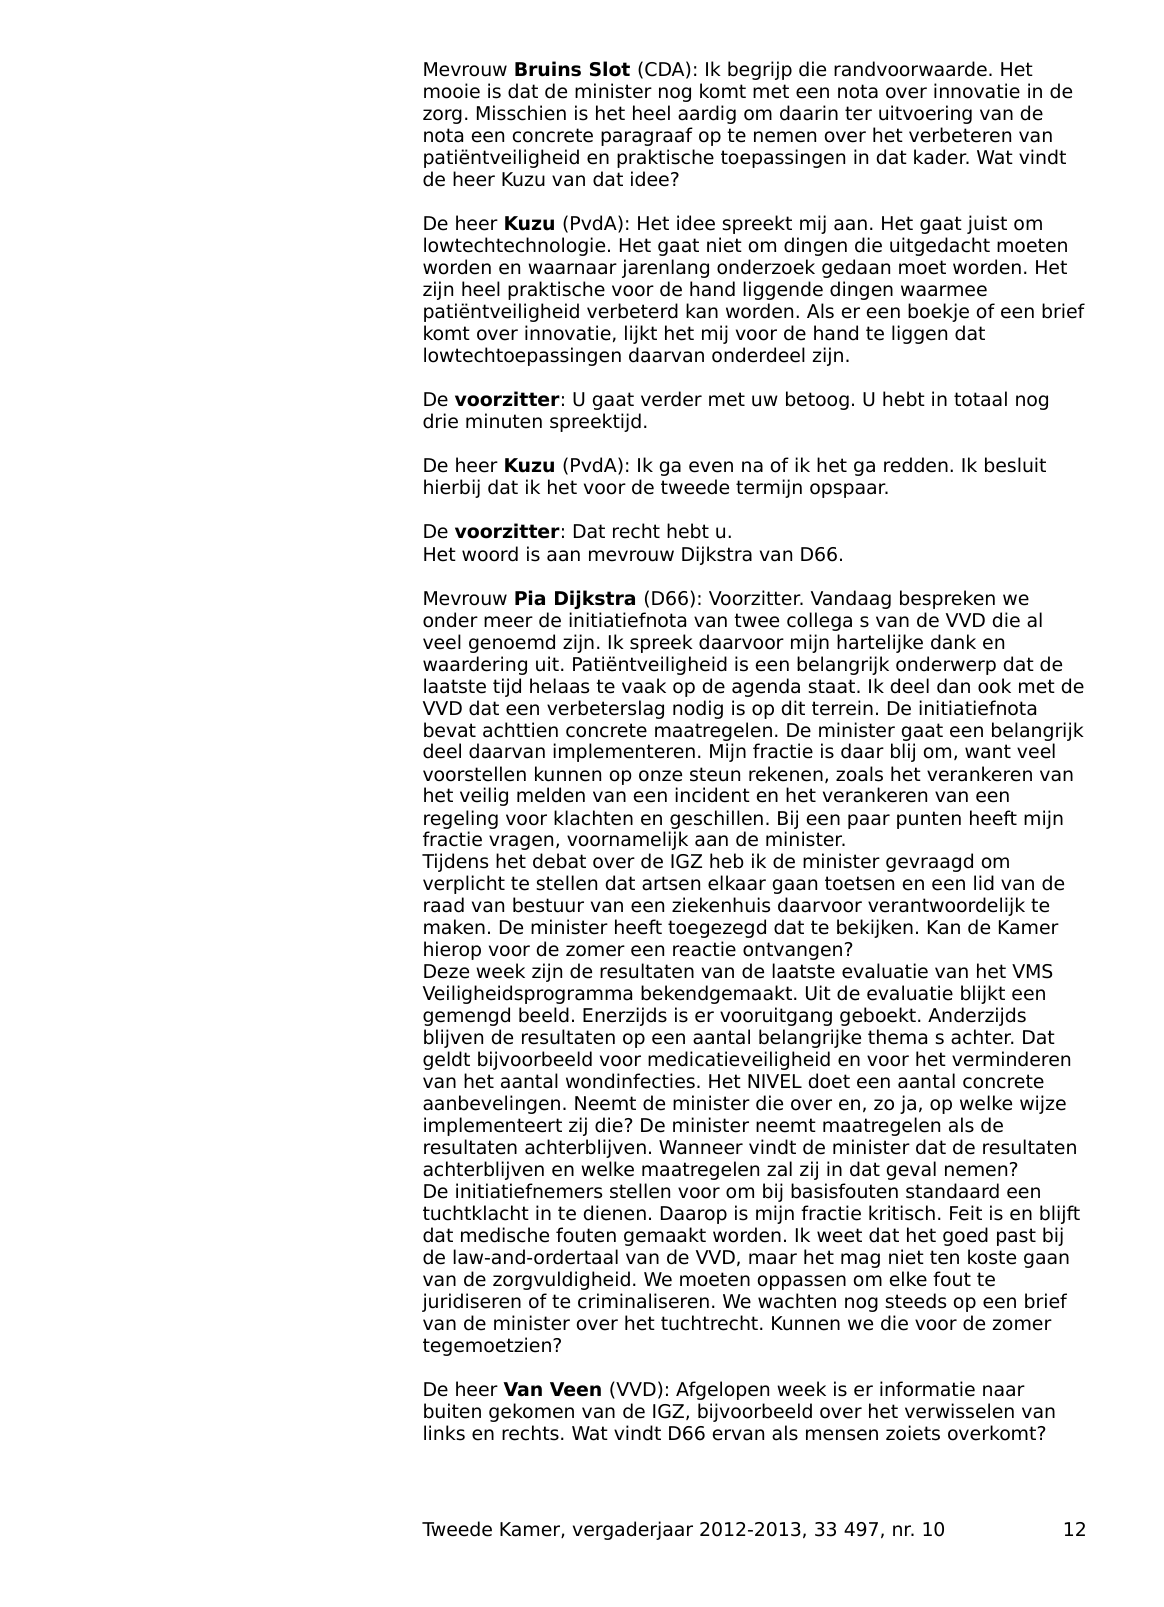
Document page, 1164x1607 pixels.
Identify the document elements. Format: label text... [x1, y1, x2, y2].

text Mevrouw Bruins Slot (CDA): Ik begrijp die randvoorwaarde. Het mooie is dat de minister nog komt met een nota over innovatie in de zorg. Misschien is het heel aardig om daarin ter uitvoering van de nota een concrete paragraaf op te nemen over het verbeteren van patiëntveiligheid en praktische toepassingen in dat kader. Wat vindt de heer Kuzu van dat idee? [422, 59, 1087, 191]
text De voorzitter: Dat recht hebt u. [422, 521, 1087, 543]
text De heer Van Veen (VVD): Afgelopen week is er informatie naar buiten gekomen van de IGZ, bijvoorbeeld over het verwisselen van links en rechts. Wat vindt D66 ervan als mensen zoiets overkomt? [422, 1379, 1087, 1445]
text De heer Kuzu (PvdA): Het idee spreekt mij aan. Het gaat juist om lowtechtechnologie. Het gaat niet om dingen die uitgedacht moeten worden en waarnaar jarenlang onderzoek gedaan moet worden. Het zijn heel praktische voor de hand liggende dingen waarmee patiëntveiligheid verbeterd kan worden. Als er een boekje of een brief komt over innovatie, lijkt het mij voor de hand te liggen dat lowtechtoepassingen daarvan onderdeel zijn. [422, 213, 1087, 367]
text Het woord is aan mevrouw Dijkstra van D66. [422, 543, 1087, 565]
text Mevrouw Pia Dijkstra (D66): Voorzitter. Vandaag bespreken we onder meer de initiatiefnota van twee collega s van de VVD die al veel genoemd zijn. Ik spreek daarvoor mijn hartelijke dank en waardering uit. Patiëntveiligheid is een belangrijk onderwerp dat de laatste tijd helaas te vaak op de agenda staat. Ik deel dan ook met de VVD dat een verbeterslag nodig is op dit terrein. De initiatiefnota bevat achttien concrete maatregelen. De minister gaat een belangrijk deel daarvan implementeren. Mijn fractie is daar blij om, want veel voorstellen kunnen op onze steun rekenen, zoals het verankeren van het veilig melden van een incident en het verankeren van een regeling voor klachten en geschillen. Bij een paar punten heeft mijn fractie vragen, voornamelijk aan de minister. [422, 588, 1087, 851]
text Deze week zijn de resultaten van de laatste evaluatie van het VMS Veiligheidsprogramma bekendgemaakt. Uit de evaluatie blijkt een gemengd beeld. Enerzijds is er vooruitgang geboekt. Anderzijds blijven de resultaten op een aantal belangrijke thema s achter. Dat geldt bijvoorbeeld voor medicatieveiligheid en voor het verminderen van het aantal wondinfecties. Het NIVEL doet een aantal concrete aanbevelingen. Neemt de minister die over en, zo ja, op welke wijze implementeert zij die? De minister neemt maatregelen als de resultaten achterblijven. Wanneer vindt de minister dat de resultaten achterblijven en welke maatregelen zal zij in dat geval nemen? [422, 961, 1087, 1181]
text Tijdens het debat over de IGZ heb ik de minister gevraagd om verplicht te stellen dat artsen elkaar gaan toetsen en een lid van de raad van bestuur van een ziekenhuis daarvoor verantwoordelijk te maken. De minister heeft toegezegd dat te bekijken. Kan de Kamer hierop voor de zomer een reactie ontvangen? [422, 851, 1087, 961]
text De heer Kuzu (PvdA): Ik ga even na of ik het ga redden. Ik besluit hierbij dat ik het voor de tweede termijn opspaar. [422, 455, 1087, 499]
text De voorzitter: U gaat verder met uw betoog. U hebt in totaal nog drie minuten spreektijd. [422, 389, 1087, 433]
text De initiatiefnemers stellen voor om bij basisfouten standaard een tuchtklacht in te dienen. Daarop is mijn fractie kritisch. Feit is en blijft dat medische fouten gemaakt worden. Ik weet dat het goed past bij de law-and-ordertaal van de VVD, maar het mag niet ten koste gaan van de zorgvuldigheid. We moeten oppassen om elke fout te juridiseren of te criminaliseren. We wachten nog steeds op een brief van de minister over het tuchtrecht. Kunnen we die voor de zomer tegemoetzien? [422, 1181, 1087, 1357]
